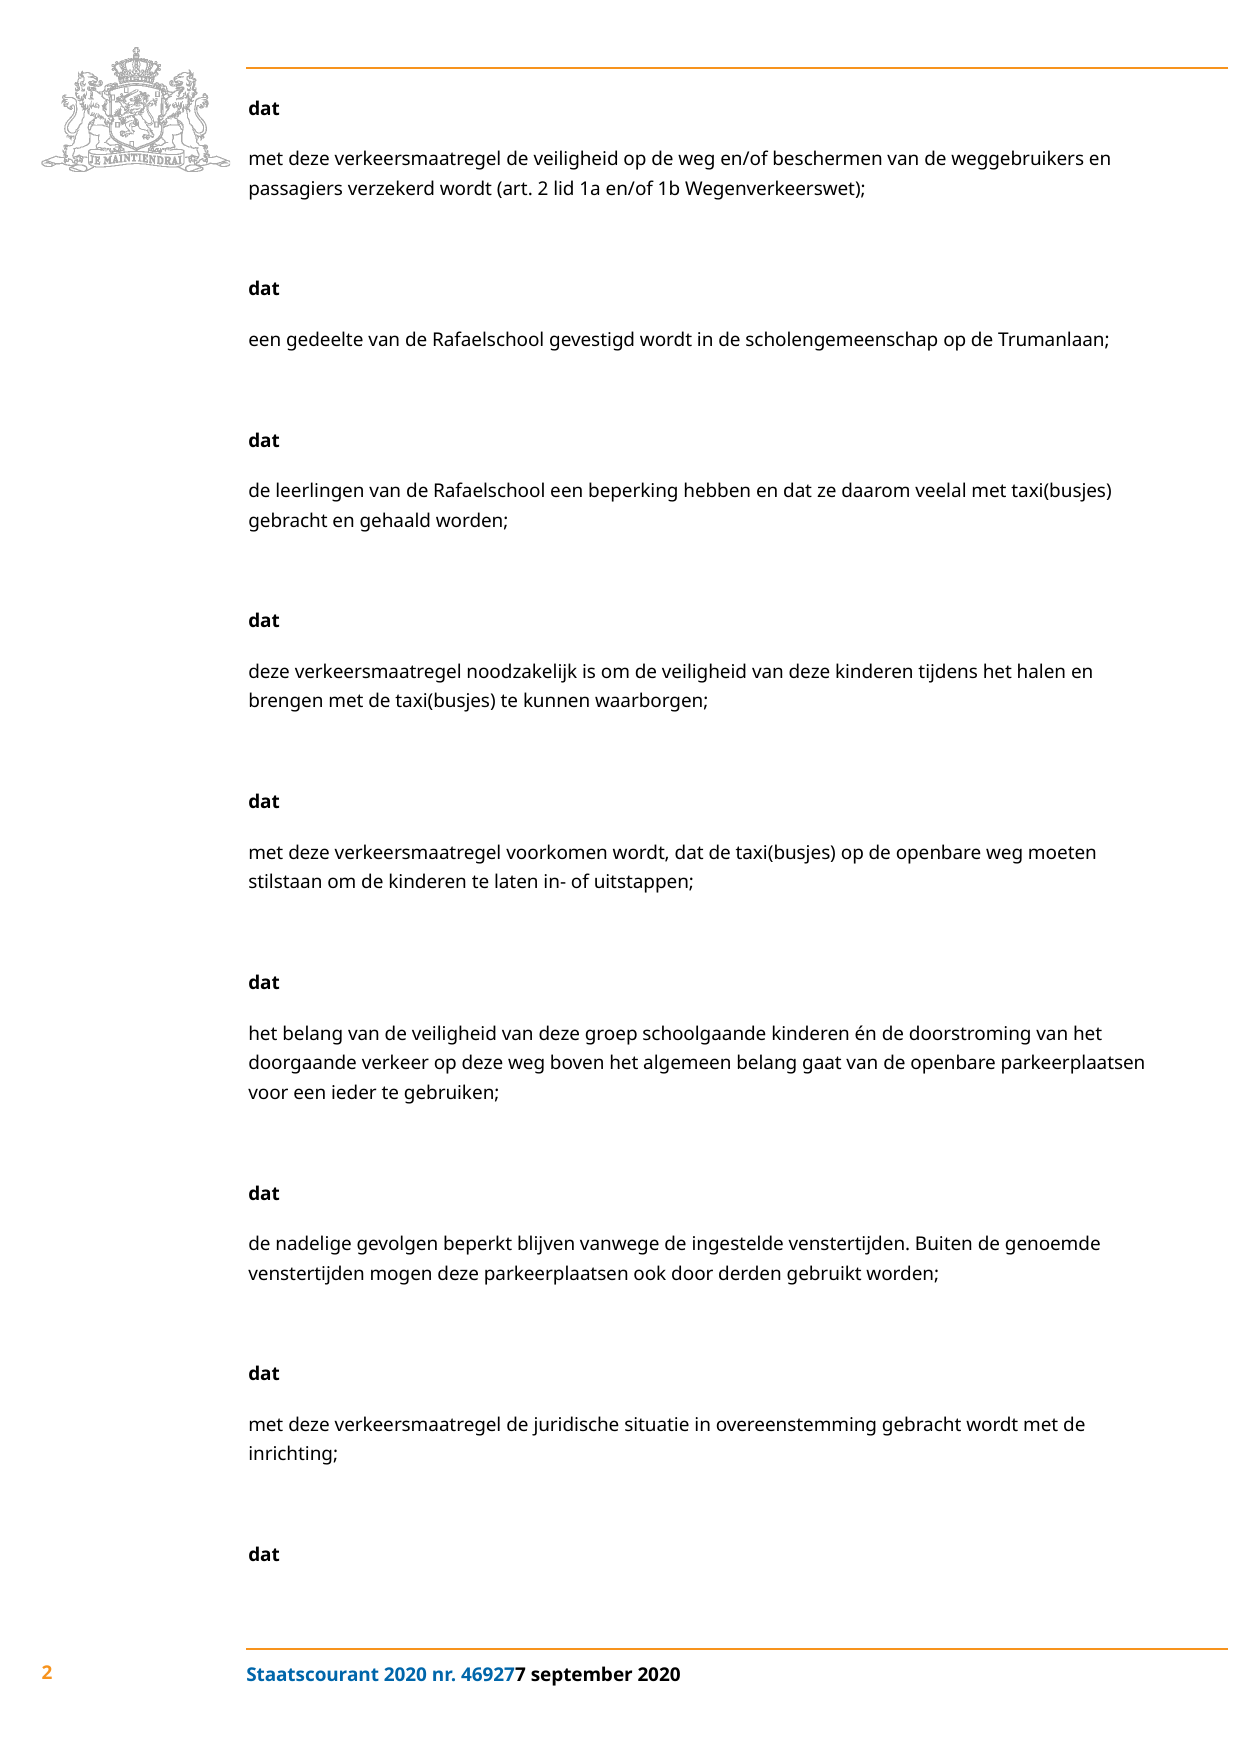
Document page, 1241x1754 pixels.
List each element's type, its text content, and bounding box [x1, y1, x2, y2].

text dat [248, 1361, 1152, 1386]
text de nadelige gevolgen beperkt blijven vanwege de ingestelde venstertijden. Buiten de genoemde venstertijden mogen deze parkeerplaatsen ook door derden gebruikt worden; [248, 1230, 1152, 1286]
text dat [248, 427, 1152, 453]
text dat [248, 608, 1152, 633]
text dat [248, 1541, 1152, 1567]
text met deze verkeersmaatregel de veiligheid op de weg en/of beschermen van de weggebruikers en passagiers verzekerd wordt (art. 2 lid 1a en/of 1b Wegenverkeerswet); [248, 145, 1152, 201]
text dat [248, 276, 1152, 301]
picture [41, 47, 231, 172]
text deze verkeersmaatregel noodzakelijk is om de veiligheid van deze kinderen tijdens het halen en brengen met de taxi(busjes) te kunnen waarborgen; [248, 658, 1152, 713]
text met deze verkeersmaatregel voorkomen wordt, dat de taxi(busjes) op de openbare weg moeten stilstaan om de kinderen te laten in- of uitstappen; [248, 839, 1152, 894]
text dat [248, 788, 1152, 814]
text dat [248, 969, 1152, 995]
text dat [248, 1180, 1152, 1206]
text het belang van de veiligheid van deze groep schoolgaande kinderen én de doorstroming van het doorgaande verkeer op deze weg boven het algemeen belang gaat van de openbare parkeerplaatsen voor een ieder te gebruiken; [248, 1020, 1152, 1105]
text de leerlingen van de Rafaelschool een beperking hebben en dat ze daarom veelal met taxi(busjes) gebracht en gehaald worden; [248, 477, 1152, 533]
text een gedeelte van de Rafaelschool gevestigd wordt in de scholengemeenschap op de Trumanlaan; [248, 326, 1152, 352]
text dat [248, 95, 1152, 121]
text met deze verkeersmaatregel de juridische situatie in overeenstemming gebracht wordt met de inrichting; [248, 1411, 1152, 1466]
